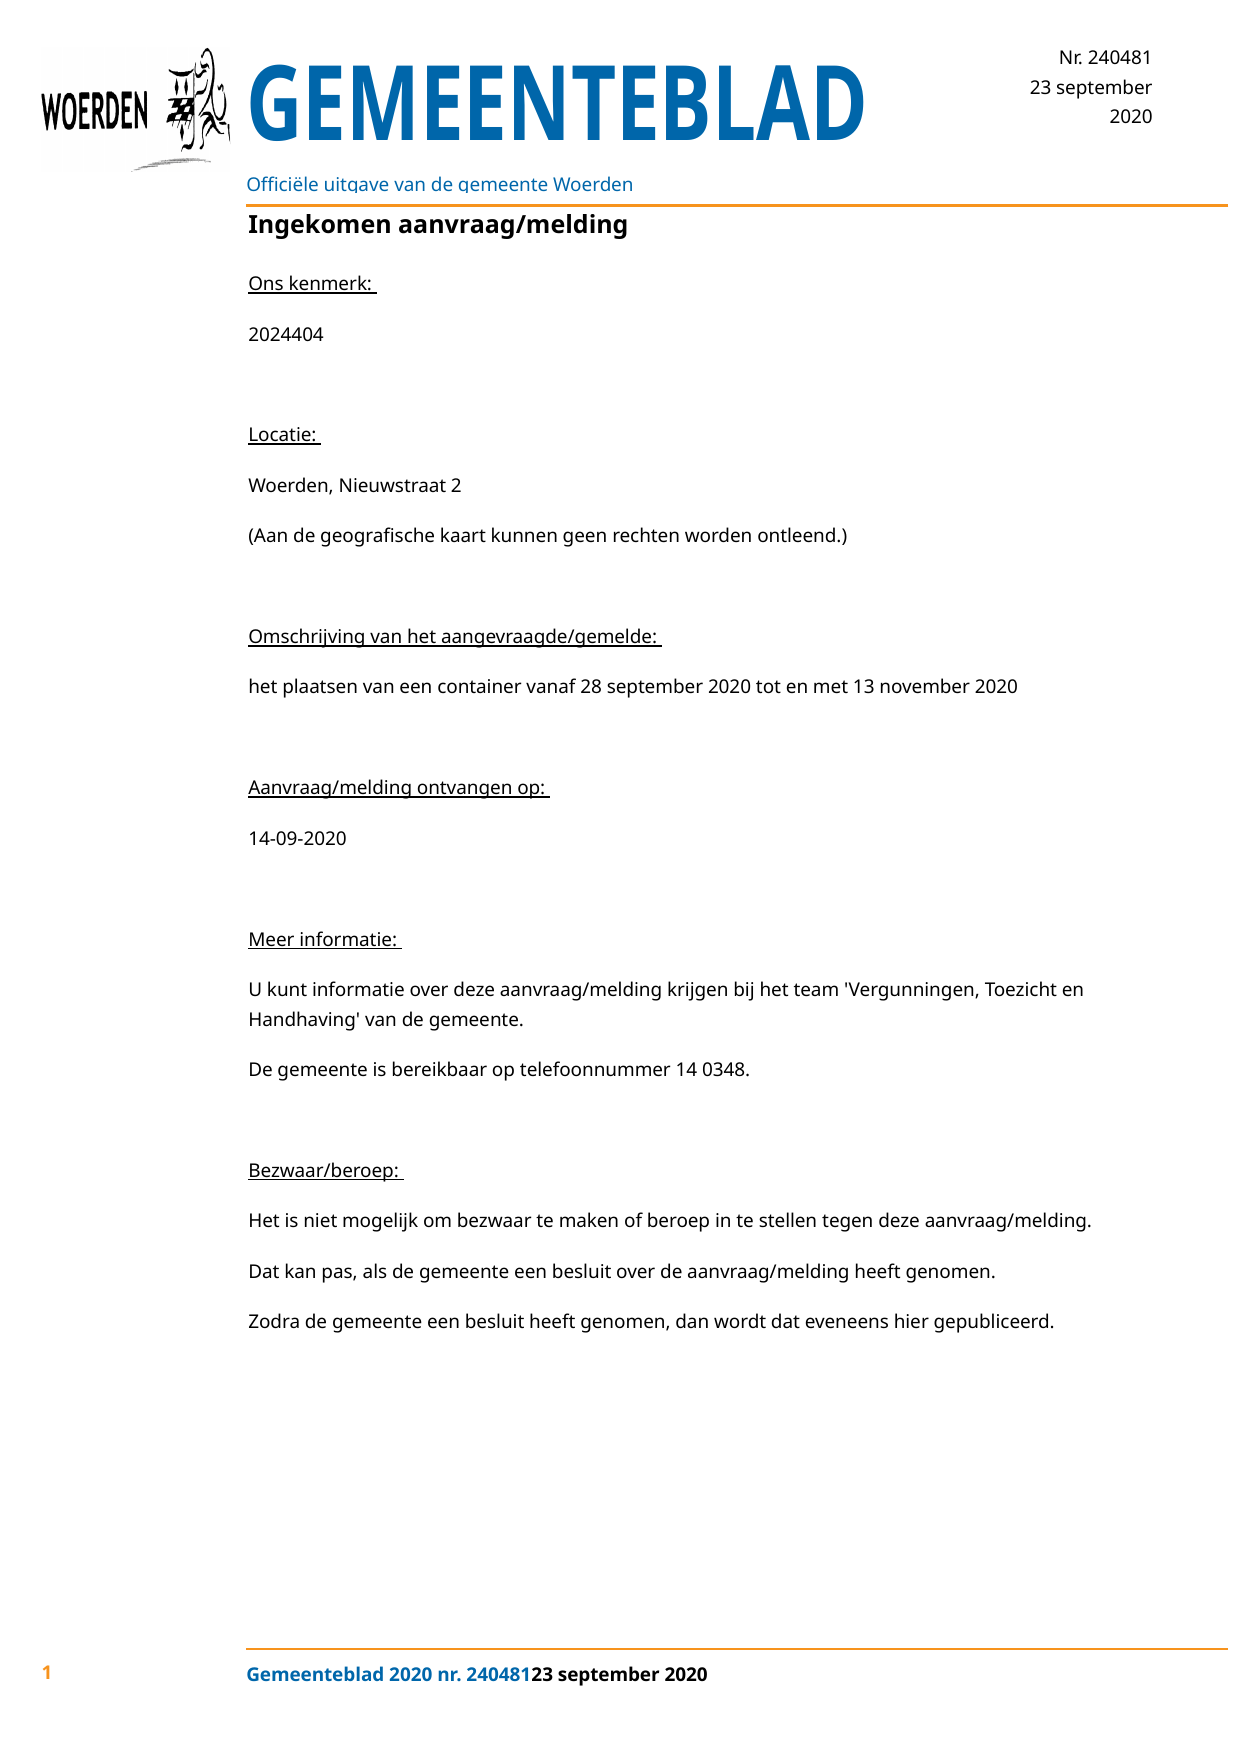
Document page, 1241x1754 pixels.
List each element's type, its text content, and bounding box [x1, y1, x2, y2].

text Ingekomen aanvraag/melding [248, 207, 1152, 241]
text Omschrijving van het aangevraagde/gemelde: [248, 623, 1152, 649]
text Woerden, Nieuwstraat 2 [248, 472, 1152, 498]
text 14-09-2020 [248, 825, 1152, 851]
text De gemeente is bereikbaar op telefoonnummer 14 0348. [248, 1056, 1152, 1082]
text Het is niet mogelijk om bezwaar te maken of beroep in te stellen tegen deze aanvraag/melding. [248, 1207, 1152, 1233]
text Bezwaar/beroep: [248, 1157, 1152, 1183]
text (Aan de geografische kaart kunnen geen rechten worden ontleend.) [248, 522, 1152, 548]
text Zodra de gemeente een besluit heeft genomen, dan wordt dat eveneens hier gepubliceerd. [248, 1308, 1152, 1334]
text U kunt informatie over deze aanvraag/melding krijgen bij het team 'Vergunningen, Toezicht en Handhaving' van de gemeente. [248, 976, 1152, 1031]
text Ons kenmerk: [248, 270, 1152, 296]
text Dat kan pas, als de gemeente een besluit over de aanvraag/melding heeft genomen. [248, 1258, 1152, 1283]
text Meer informatie: [248, 926, 1152, 951]
picture [41, 47, 231, 172]
text 2024404 [248, 321, 1152, 346]
text het plaatsen van een container vanaf 28 september 2020 tot en met 13 november 2020 [248, 674, 1152, 699]
text Aanvraag/melding ontvangen op: [248, 774, 1152, 800]
text Locatie: [248, 422, 1152, 447]
